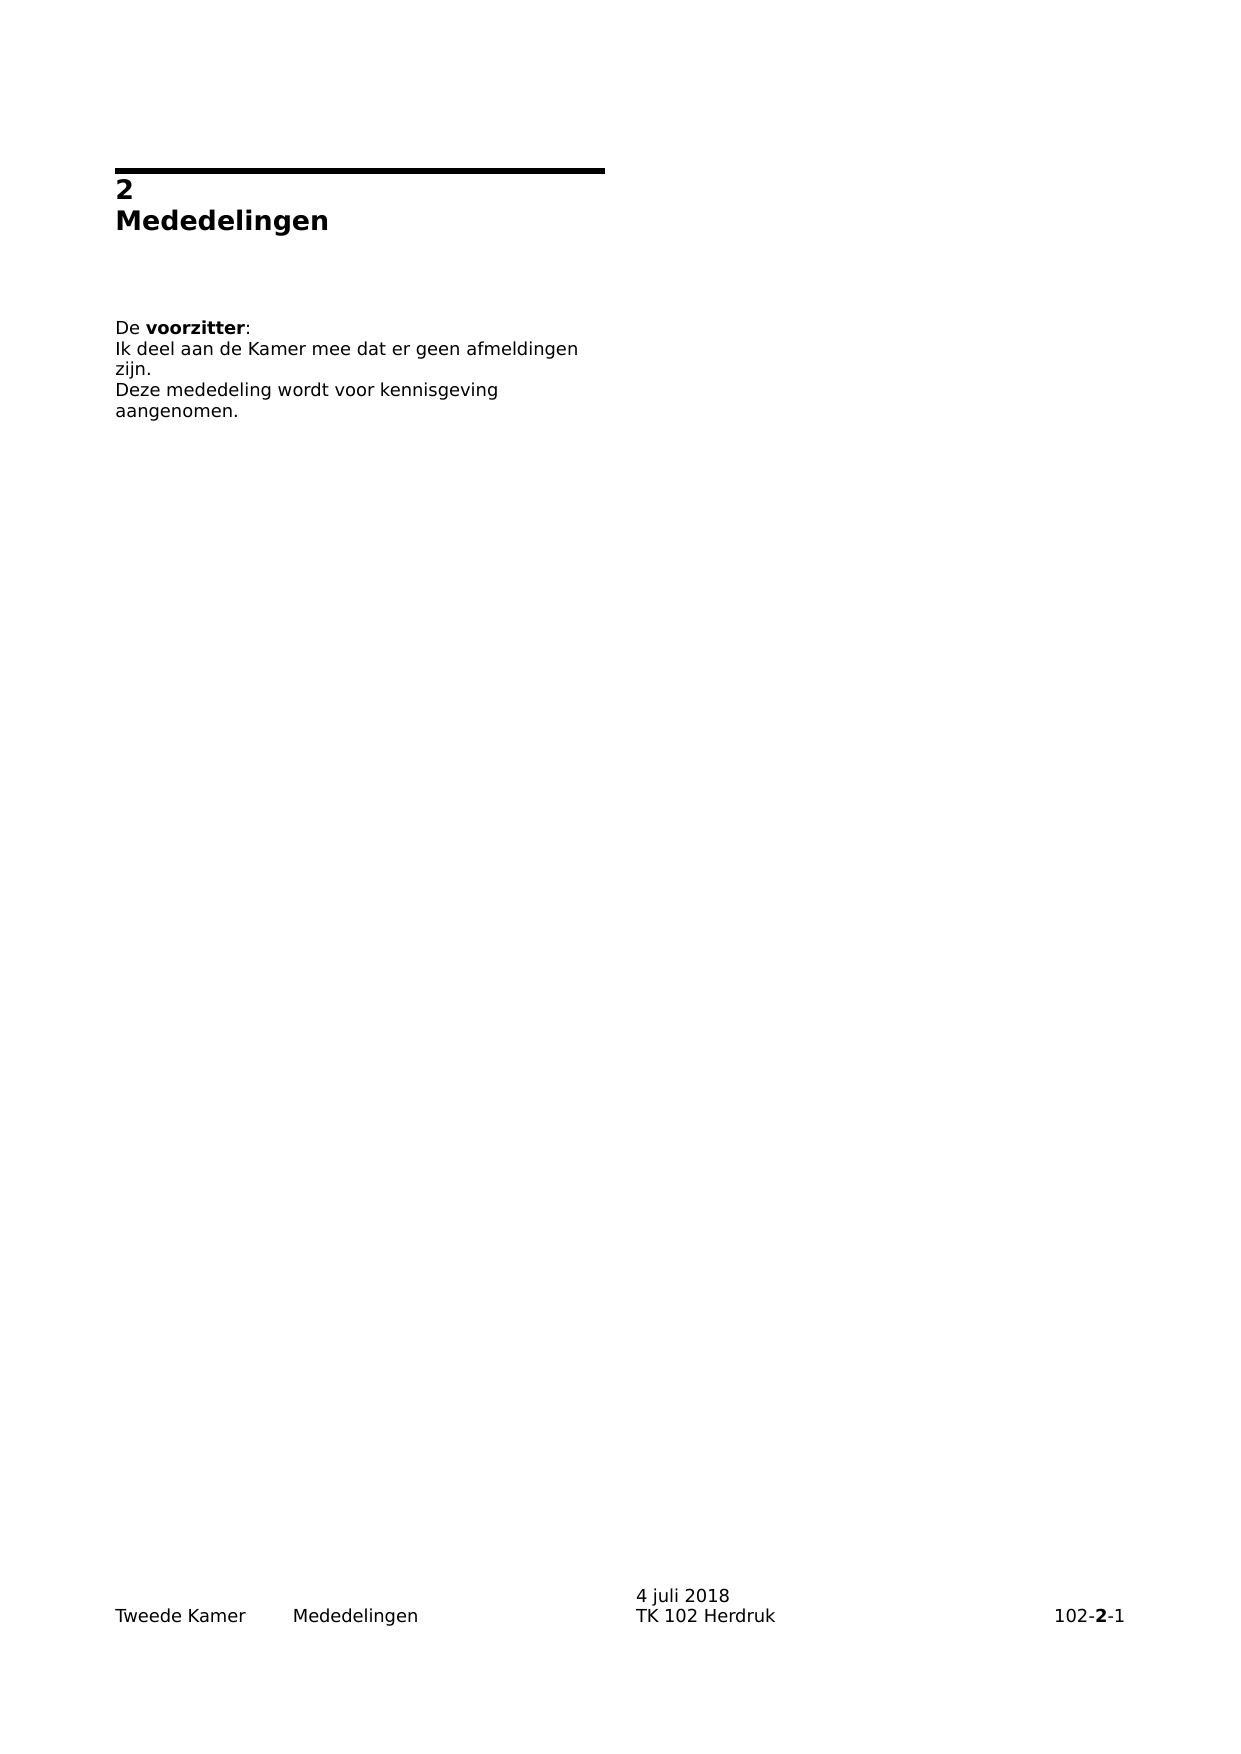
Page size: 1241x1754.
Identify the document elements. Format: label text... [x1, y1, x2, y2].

text Deze mededeling wordt voor kennisgeving aangenomen. [115, 380, 605, 422]
text Ik deel aan de Kamer mee dat er geen afmeldingen zijn. [115, 338, 605, 380]
text De voorzitter: [115, 318, 605, 338]
title 2 Mededelingen [115, 174, 605, 237]
